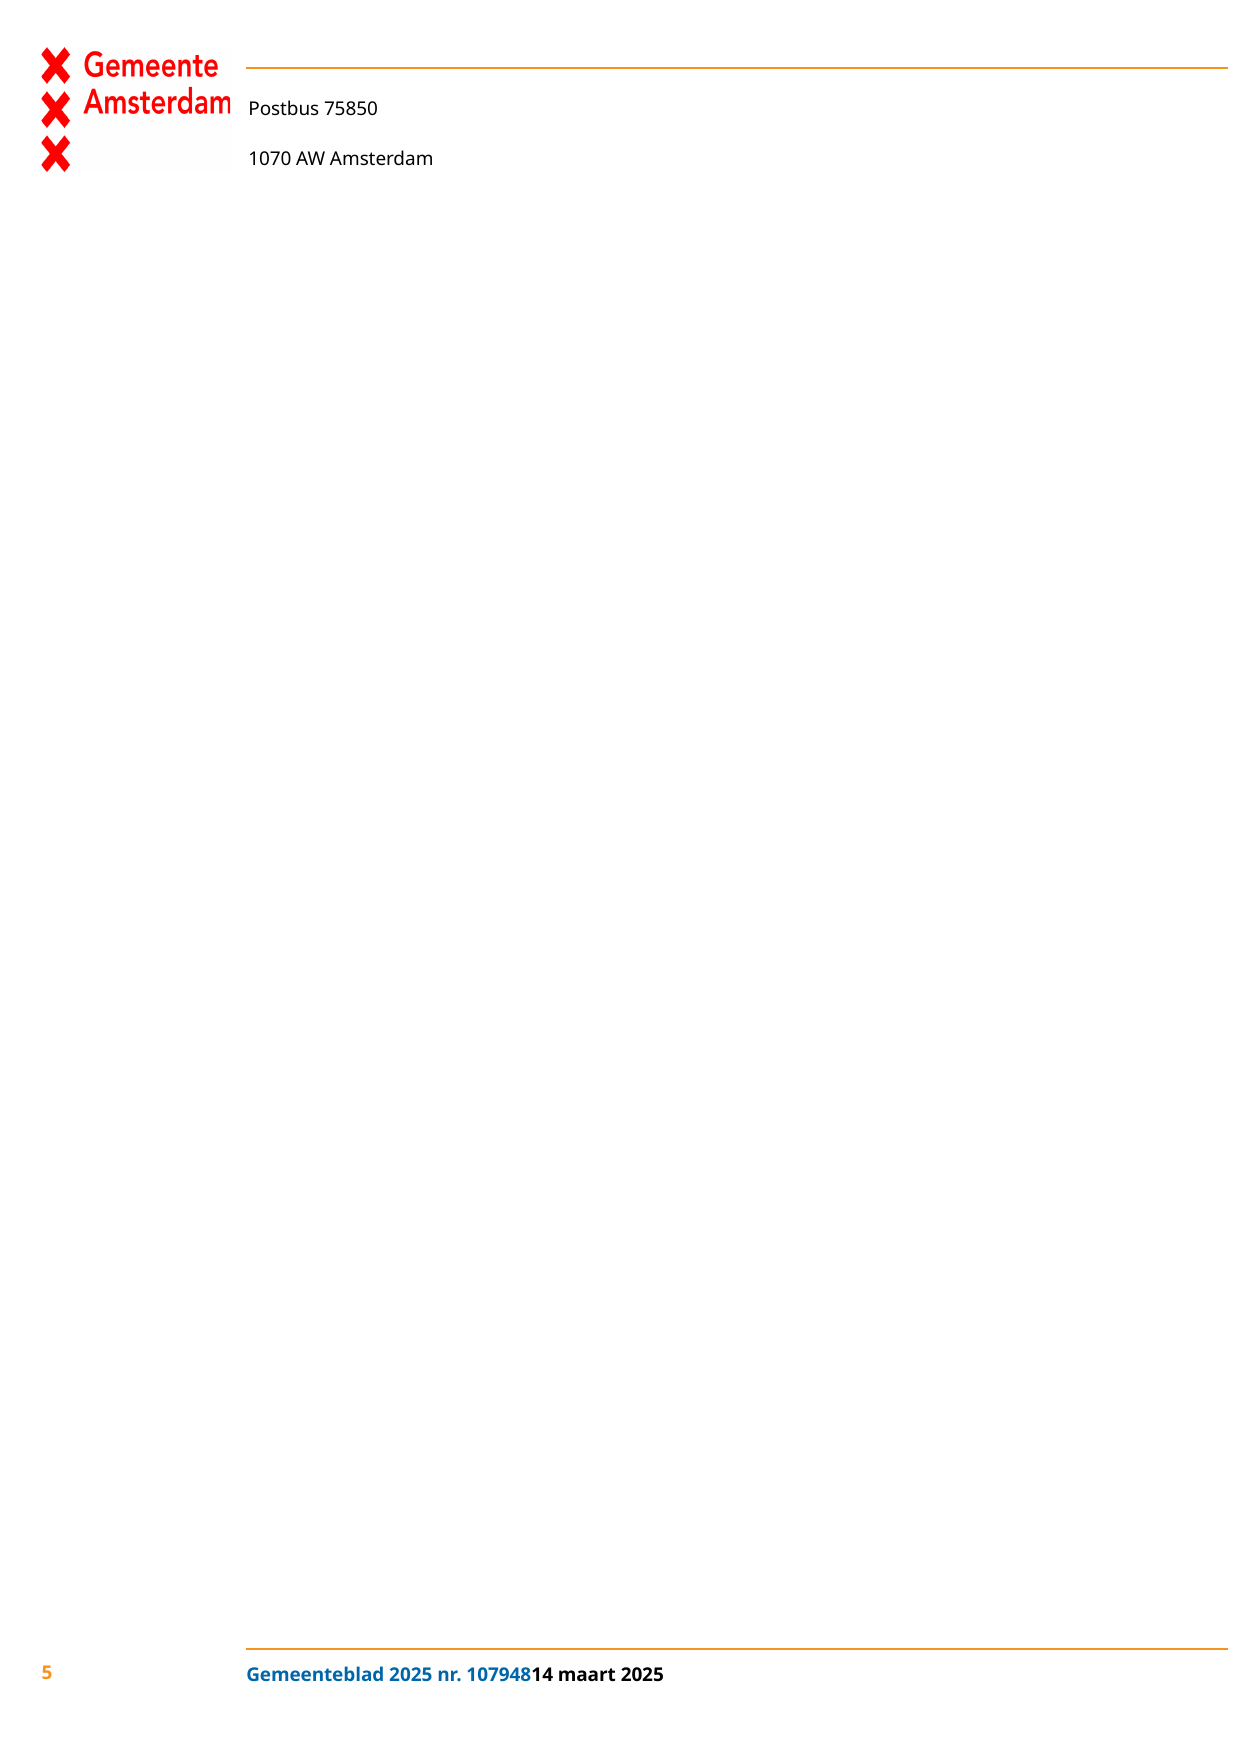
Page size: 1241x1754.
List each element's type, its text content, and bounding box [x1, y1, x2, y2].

text 1070 AW Amsterdam [248, 145, 1152, 171]
text Postbus 75850 [248, 95, 1152, 121]
picture [41, 47, 231, 172]
